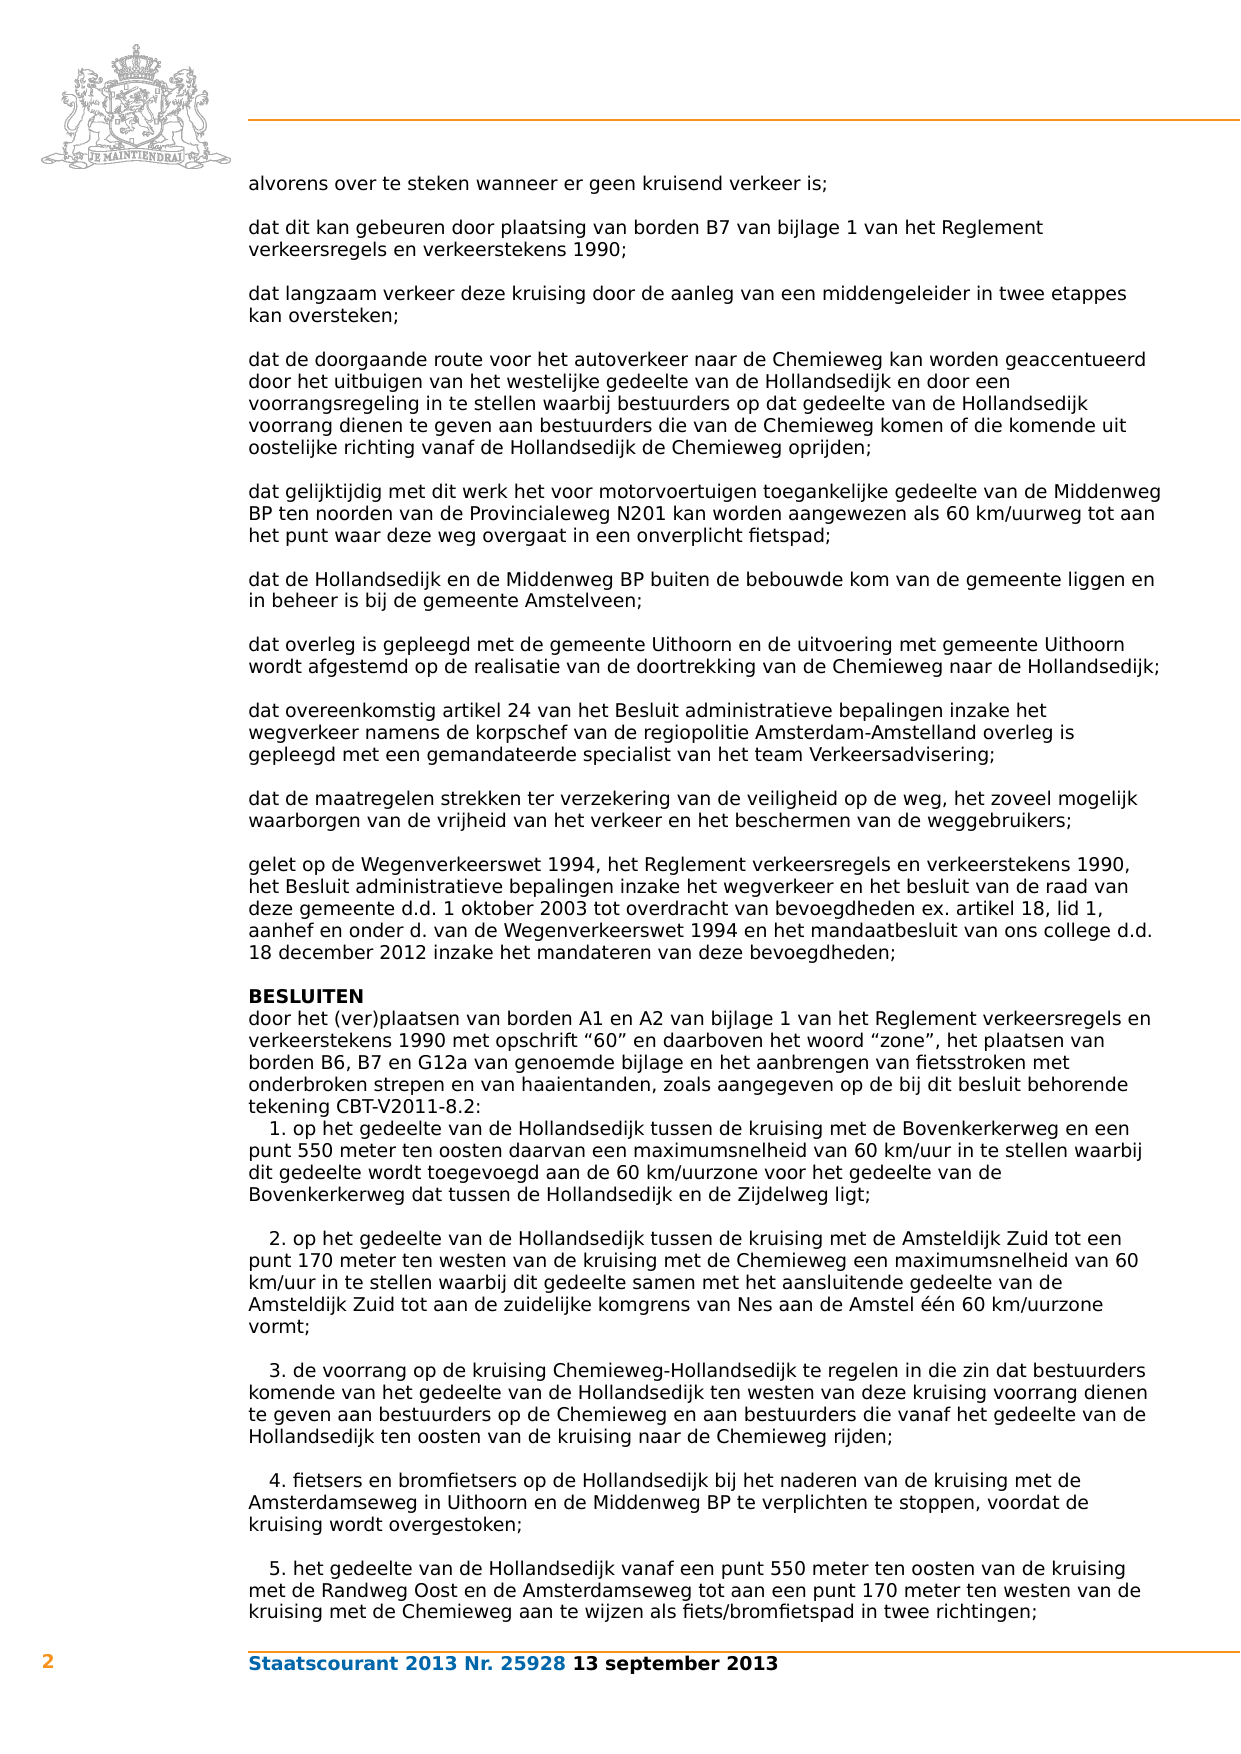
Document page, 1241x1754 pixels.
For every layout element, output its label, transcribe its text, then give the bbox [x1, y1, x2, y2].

text 3. de voorrang op de kruising Chemieweg-Hollandsedijk te regelen in die zin dat bestuurders komende van het gedeelte van de Hollandsedijk ten westen van deze kruising voorrang dienen te geven aan bestuurders op de Chemieweg en aan bestuurders die vanaf het gedeelte van de Hollandsedijk ten oosten van de kruising naar de Chemieweg rijden; [248, 1360, 1163, 1448]
text BESLUITEN [248, 986, 1163, 1008]
text alvorens over te steken wanneer er geen kruisend verkeer is; [248, 173, 1163, 195]
text dat overeenkomstig artikel 24 van het Besluit administratieve bepalingen inzake het wegverkeer namens de korpschef van de regiopolitie Amsterdam-Amstelland overleg is gepleegd met een gemandateerde specialist van het team Verkeersadvisering; [248, 700, 1163, 766]
text dat gelijktijdig met dit werk het voor motorvoertuigen toegankelijke gedeelte van de Middenweg BP ten noorden van de Provincialeweg N201 kan worden aangewezen als 60 km/uurweg tot aan het punt waar deze weg overgaat in een onverplicht fietspad; [248, 481, 1163, 546]
text dat overleg is gepleegd met de gemeente Uithoorn en de uitvoering met gemeente Uithoorn wordt afgestemd op de realisatie van de doortrekking van de Chemieweg naar de Hollandsedijk; [248, 634, 1163, 678]
picture [41, 44, 231, 169]
text dat de Hollandsedijk en de Middenweg BP buiten de bebouwde kom van de gemeente liggen en in beheer is bij de gemeente Amstelveen; [248, 568, 1163, 612]
text 1. op het gedeelte van de Hollandsedijk tussen de kruising met de Bovenkerkerweg en een punt 550 meter ten oosten daarvan een maximumsnelheid van 60 km/uur in te stellen waarbij dit gedeelte wordt toegevoegd aan de 60 km/uurzone voor het gedeelte van de Bovenkerkerweg dat tussen de Hollandsedijk en de Zijdelweg ligt; [248, 1118, 1163, 1206]
text door het (ver)plaatsen van borden A1 en A2 van bijlage 1 van het Reglement verkeersregels en verkeerstekens 1990 met opschrift “60” en daarboven het woord “zone”, het plaatsen van borden B6, B7 en G12a van genoemde bijlage en het aanbrengen van fietsstroken met onderbroken strepen en van haaientanden, zoals aangegeven op de bij dit besluit behorende tekening CBT-V2011-8.2: [248, 1008, 1163, 1118]
text gelet op de Wegenverkeerswet 1994, het Reglement verkeersregels en verkeerstekens 1990, het Besluit administratieve bepalingen inzake het wegverkeer en het besluit van de raad van deze gemeente d.d. 1 oktober 2003 tot overdracht van bevoegdheden ex. artikel 18, lid 1, aanhef en onder d. van de Wegenverkeerswet 1994 en het mandaatbesluit van ons college d.d. 18 december 2012 inzake het mandateren van deze bevoegdheden; [248, 854, 1163, 964]
text dat dit kan gebeuren door plaatsing van borden B7 van bijlage 1 van het Reglement verkeersregels en verkeerstekens 1990; [248, 217, 1163, 261]
text dat de maatregelen strekken ter verzekering van de veiligheid op de weg, het zoveel mogelijk waarborgen van de vrijheid van het verkeer en het beschermen van de weggebruikers; [248, 788, 1163, 832]
text 2. op het gedeelte van de Hollandsedijk tussen de kruising met de Amsteldijk Zuid tot een punt 170 meter ten westen van de kruising met de Chemieweg een maximumsnelheid van 60 km/uur in te stellen waarbij dit gedeelte samen met het aansluitende gedeelte van de Amsteldijk Zuid tot aan de zuidelijke komgrens van Nes aan de Amstel één 60 km/uurzone vormt; [248, 1228, 1163, 1338]
text dat de doorgaande route voor het autoverkeer naar de Chemieweg kan worden geaccentueerd door het uitbuigen van het westelijke gedeelte van de Hollandsedijk en door een voorrangsregeling in te stellen waarbij bestuurders op dat gedeelte van de Hollandsedijk voorrang dienen te geven aan bestuurders die van de Chemieweg komen of die komende uit oostelijke richting vanaf de Hollandsedijk de Chemieweg oprijden; [248, 349, 1163, 458]
text 4. fietsers en bromfietsers op de Hollandsedijk bij het naderen van de kruising met de Amsterdamseweg in Uithoorn en de Middenweg BP te verplichten te stoppen, voordat de kruising wordt overgestoken; [248, 1469, 1163, 1536]
text 5. het gedeelte van de Hollandsedijk vanaf een punt 550 meter ten oosten van de kruising met de Randweg Oost en de Amsterdamseweg tot aan een punt 170 meter ten westen van de kruising met de Chemieweg aan te wijzen als fiets/bromfietspad in twee richtingen; [248, 1557, 1163, 1623]
text dat langzaam verkeer deze kruising door de aanleg van een middengeleider in twee etappes kan oversteken; [248, 283, 1163, 327]
